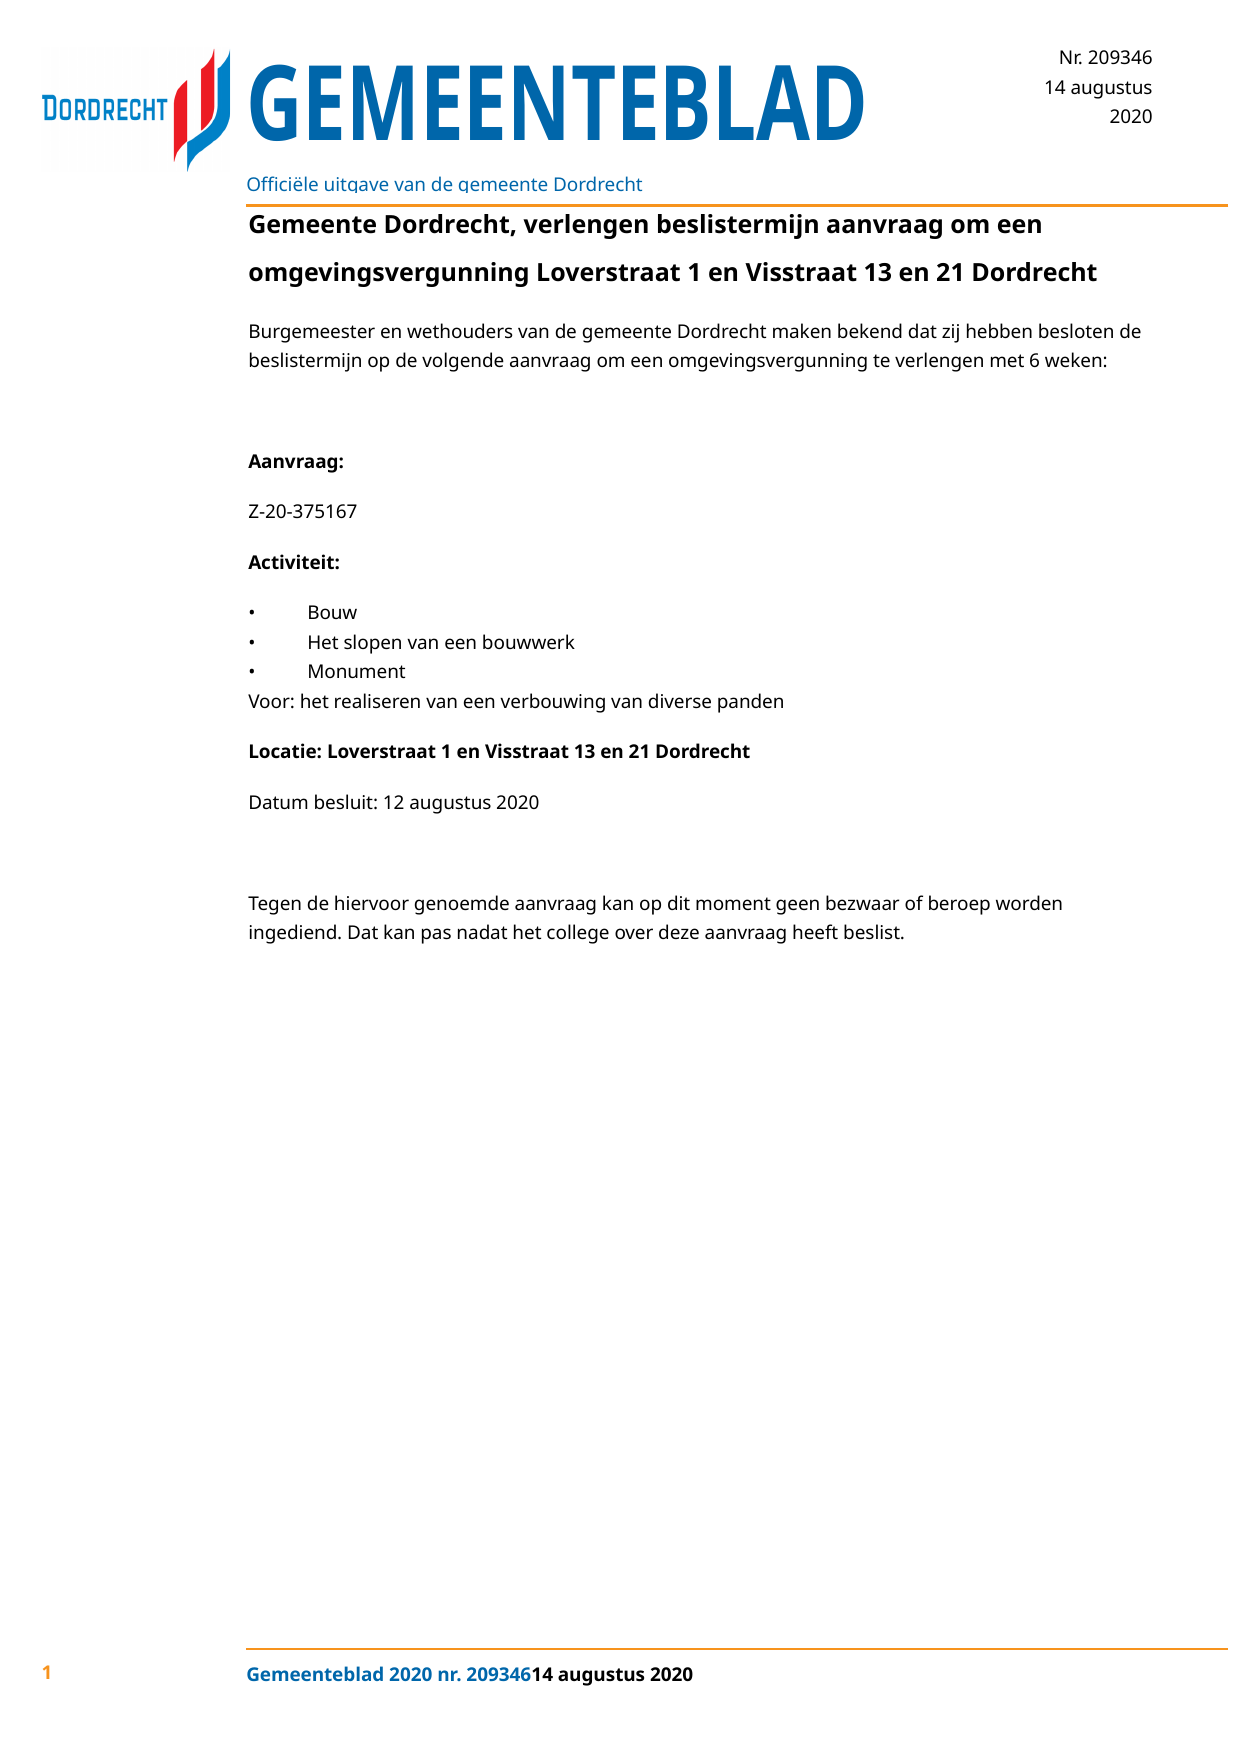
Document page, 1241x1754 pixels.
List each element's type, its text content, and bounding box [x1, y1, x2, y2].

text Tegen de hiervoor genoemde aanvraag kan op dit moment geen bezwaar of beroep worden ingediend. Dat kan pas nadat het college over deze aanvraag heeft beslist. [248, 890, 1152, 945]
picture [41, 47, 231, 172]
text Gemeente Dordrecht, verlengen beslistermijn aanvraag om een omgevingsvergunning Loverstraat 1 en Visstraat 13 en 21 Dordrecht [248, 207, 1152, 288]
text Locatie: Loverstraat 1 en Visstraat 13 en 21 Dordrecht [248, 739, 1152, 764]
text Activiteit: [248, 549, 1152, 575]
list Monument [248, 659, 1152, 684]
text Datum besluit: 12 augustus 2020 [248, 789, 1152, 815]
text Aanvraag: [248, 448, 1152, 474]
text Voor: het realiseren van een verbouwing van diverse panden [248, 688, 1152, 714]
text Burgemeester en wethouders van de gemeente Dordrecht maken bekend dat zij hebben besloten de beslistermijn op de volgende aanvraag om een omgevingsvergunning te verlengen met 6 weken: [248, 318, 1152, 373]
list Bouw [248, 599, 1152, 625]
list Het slopen van een bouwwerk [248, 629, 1152, 655]
text Z-20-375167 [248, 499, 1152, 524]
